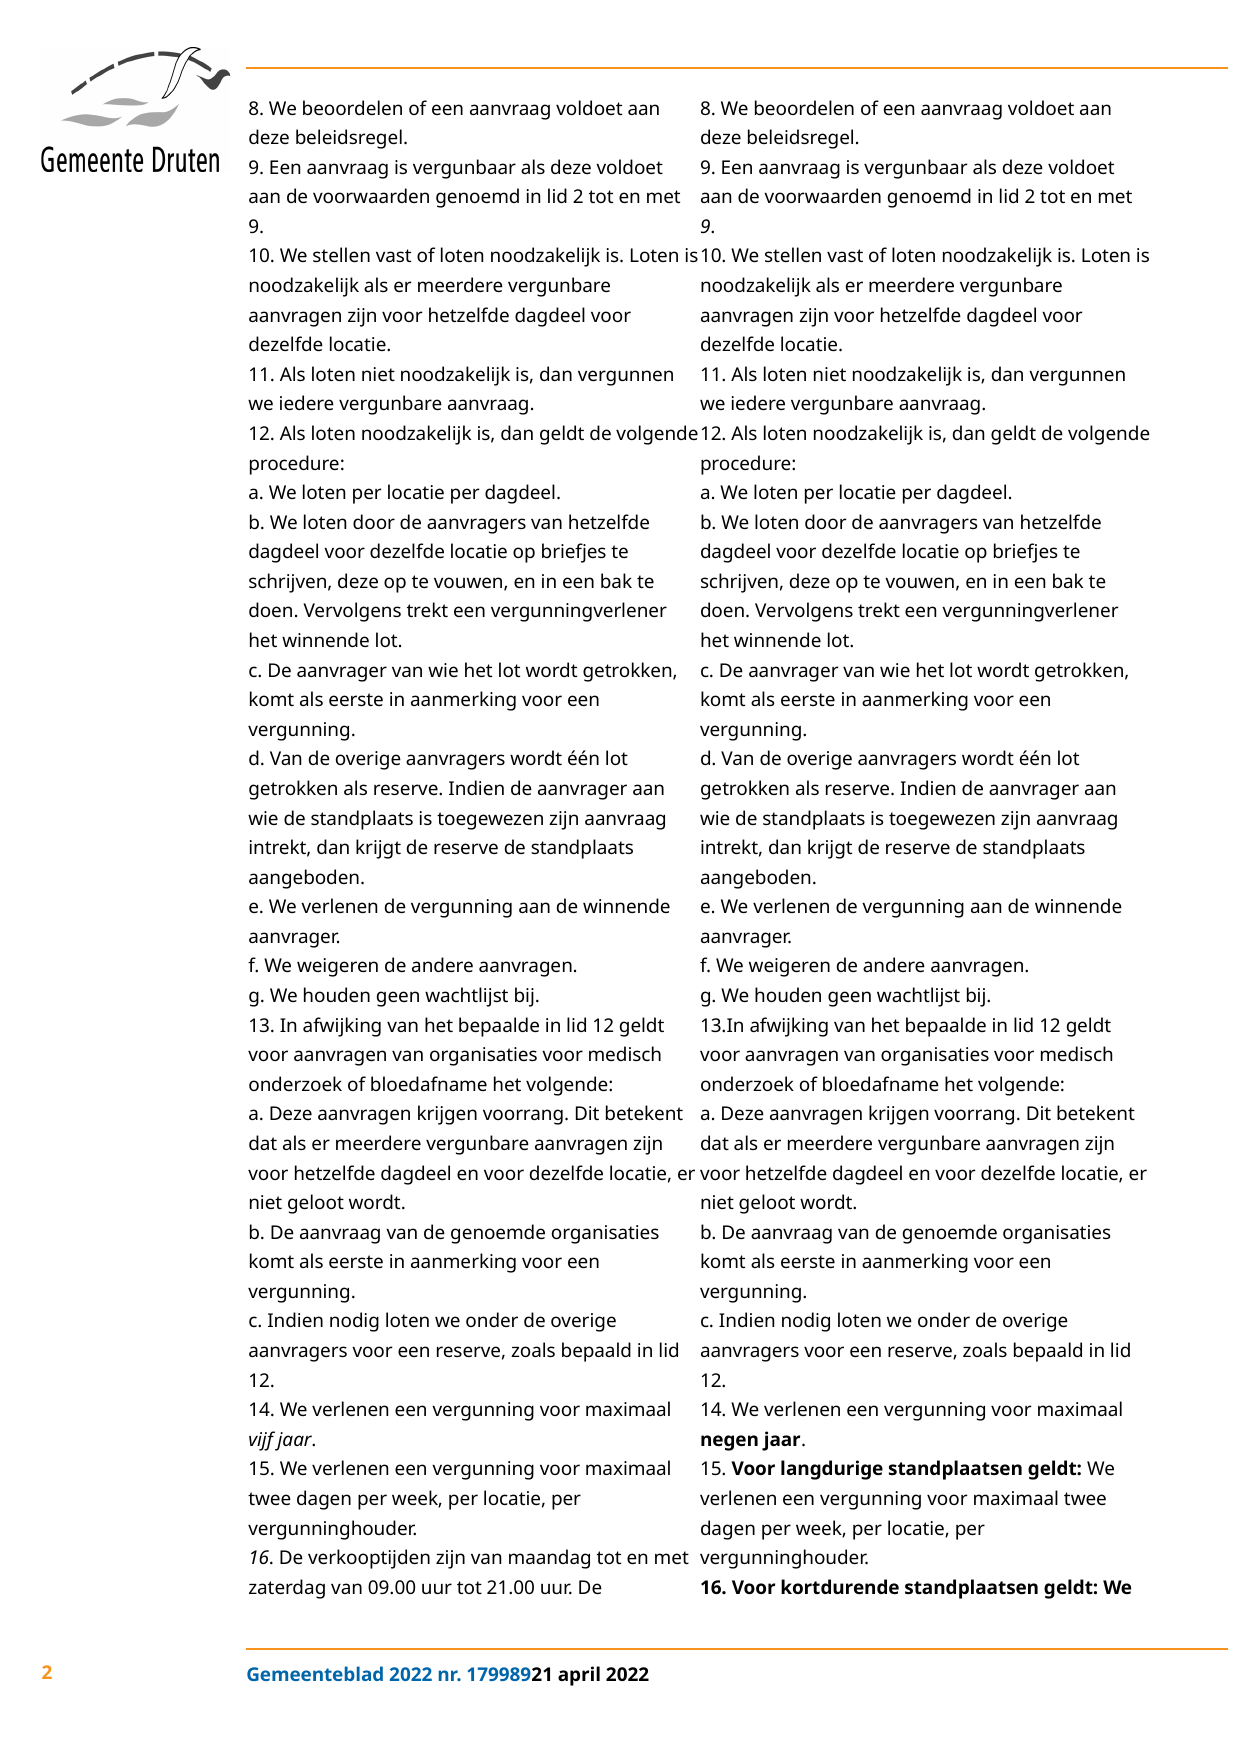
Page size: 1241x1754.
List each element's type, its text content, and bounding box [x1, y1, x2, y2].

table_cell 8. We beoordelen of een aanvraag voldoet aan deze beleidsregel. 9. Een aanvraag is vergunbaar als deze voldoet aan de voorwaarden genoemd in lid 2 tot en met 9. 10. We stellen vast of loten noodzakelijk is. Loten is noodzakelijk als er meerdere vergunbare aanvragen zijn voor hetzelfde dagdeel voor dezelfde locatie. 11. Als loten niet noodzakelijk is, dan vergunnen we iedere vergunbare aanvraag. 12. Als loten noodzakelijk is, dan geldt de volgende procedure: a. We loten per locatie per dagdeel. b. We loten door de aanvragers van hetzelfde dagdeel voor dezelfde locatie op briefjes te schrijven, deze op te vouwen, en in een bak te doen. Vervolgens trekt een vergunningverlener het winnende lot. c. De aanvrager van wie het lot wordt getrokken, komt als eerste in aanmerking voor een vergunning. d. Van de overige aanvragers wordt één lot getrokken als reserve. Indien de aanvrager aan wie de standplaats is toegewezen zijn aanvraag intrekt, dan krijgt de reserve de standplaats aangeboden. e. We verlenen de vergunning aan de winnende aanvrager. f. We weigeren de andere aanvragen. g. We houden geen wachtlijst bij. 13. In afwijking van het bepaalde in lid 12 geldt voor aanvragen van organisaties voor medisch onderzoek of bloedafname het volgende: a. Deze aanvragen krijgen voorrang. Dit betekent dat als er meerdere vergunbare aanvragen zijn voor hetzelfde dagdeel en voor dezelfde locatie, er niet geloot wordt. b. De aanvraag van de genoemde organisaties komt als eerste in aanmerking voor een vergunning. c. Indien nodig loten we onder de overige aanvragers voor een reserve, zoals bepaald in lid 12. 14. We verlenen een vergunning voor maximaal vijf jaar. 15. We verlenen een vergunning voor maximaal twee dagen per week, per locatie, per vergunninghouder. 16. De verkooptijden zijn van maandag tot en met zaterdag van 09.00 uur tot 21.00 uur. De [248, 95, 700, 1600]
picture [41, 47, 231, 172]
table_cell 8. We beoordelen of een aanvraag voldoet aan deze beleidsregel. 9. Een aanvraag is vergunbaar als deze voldoet aan de voorwaarden genoemd in lid 2 tot en met 9. 10. We stellen vast of loten noodzakelijk is. Loten is noodzakelijk als er meerdere vergunbare aanvragen zijn voor hetzelfde dagdeel voor dezelfde locatie. 11. Als loten niet noodzakelijk is, dan vergunnen we iedere vergunbare aanvraag. 12. Als loten noodzakelijk is, dan geldt de volgende procedure: a. We loten per locatie per dagdeel. b. We loten door de aanvragers van hetzelfde dagdeel voor dezelfde locatie op briefjes te schrijven, deze op te vouwen, en in een bak te doen. Vervolgens trekt een vergunningverlener het winnende lot. c. De aanvrager van wie het lot wordt getrokken, komt als eerste in aanmerking voor een vergunning. d. Van de overige aanvragers wordt één lot getrokken als reserve. Indien de aanvrager aan wie de standplaats is toegewezen zijn aanvraag intrekt, dan krijgt de reserve de standplaats aangeboden. e. We verlenen de vergunning aan de winnende aanvrager. f. We weigeren de andere aanvragen. g. We houden geen wachtlijst bij. 13.In afwijking van het bepaalde in lid 12 geldt voor aanvragen van organisaties voor medisch onderzoek of bloedafname het volgende: a. Deze aanvragen krijgen voorrang. Dit betekent dat als er meerdere vergunbare aanvragen zijn voor hetzelfde dagdeel en voor dezelfde locatie, er niet geloot wordt. b. De aanvraag van de genoemde organisaties komt als eerste in aanmerking voor een vergunning. c. Indien nodig loten we onder de overige aanvragers voor een reserve, zoals bepaald in lid 12. 14. We verlenen een vergunning voor maximaal negen jaar. 15. Voor langdurige standplaatsen geldt: We verlenen een vergunning voor maximaal twee dagen per week, per locatie, per vergunninghouder. 16. Voor kortdurende standplaatsen geldt: We [700, 95, 1152, 1600]
